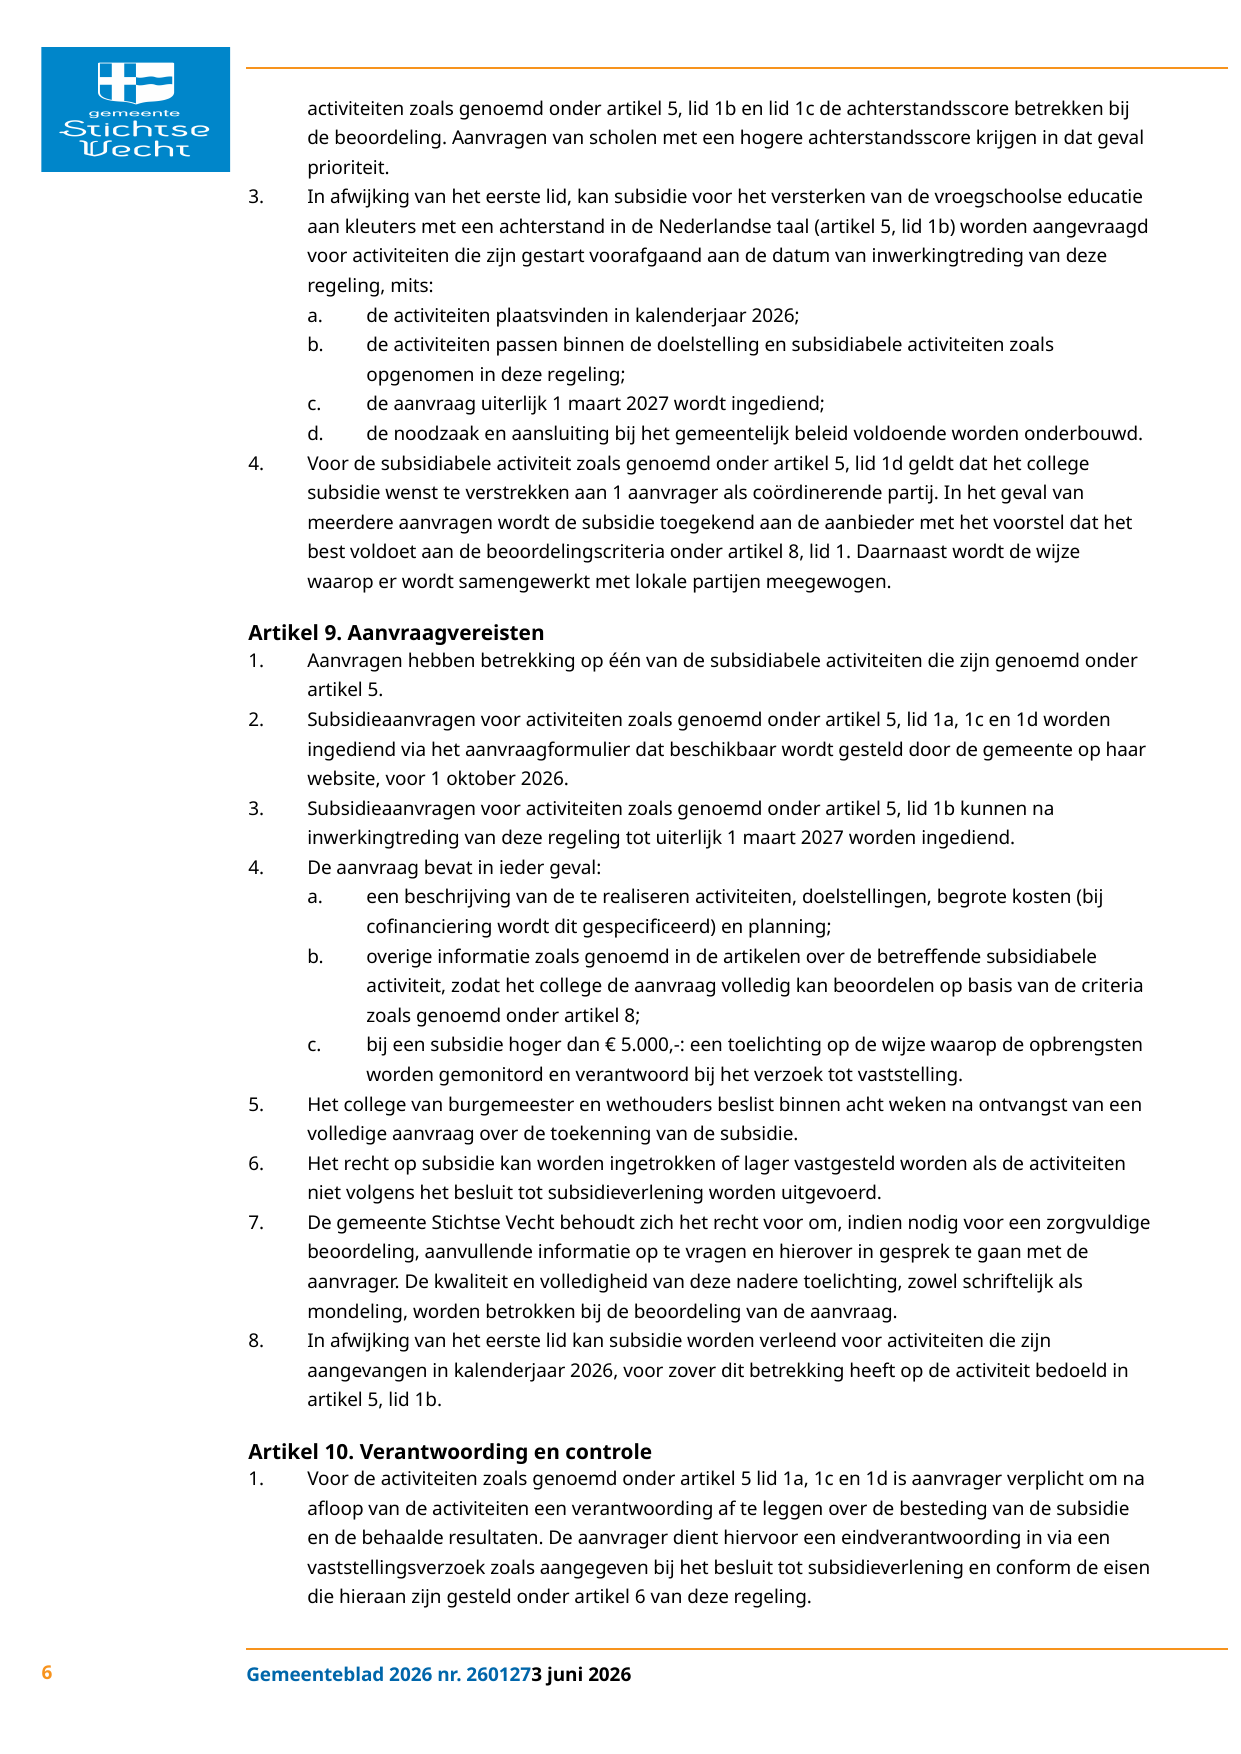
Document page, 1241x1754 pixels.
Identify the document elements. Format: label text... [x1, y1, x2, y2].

list Het college van burgemeester en wethouders beslist binnen acht weken na ontvangst van een volledige aanvraag over de toekenning van de subsidie. [248, 1091, 1152, 1146]
list Subsidieaanvragen voor activiteiten zoals genoemd onder artikel 5, lid 1b kunnen na inwerkingtreding van deze regeling tot uiterlijk 1 maart 2027 worden ingediend. [248, 795, 1152, 850]
list Voor de subsidiabele activiteit zoals genoemd onder artikel 5, lid 1d geldt dat het college subsidie wenst te verstrekken aan 1 aanvrager als coördinerende partij. In het geval van meerdere aanvragen wordt de subsidie toegekend aan de aanbieder met het voorstel dat het best voldoet aan de beoordelingscriteria onder artikel 8, lid 1. Daarnaast wordt de wijze waarop er wordt samengewerkt met lokale partijen meegewogen. [248, 450, 1152, 594]
list de activiteiten passen binnen de doelstelling en subsidiabele activiteiten zoals opgenomen in deze regeling; [307, 331, 1152, 387]
list een beschrijving van de te realiseren activiteiten, doelstellingen, begrote kosten (bij cofinanciering wordt dit gespecificeerd) en planning; [307, 884, 1152, 939]
picture [137, 63, 174, 103]
text Artikel 10. Verantwoording en controle [248, 1437, 1152, 1465]
text Artikel 9. Aanvraagvereisten [248, 618, 1152, 647]
list De gemeente Stichtse Vecht behoudt zich het recht voor om, indien nodig voor een zorgvuldige beoordeling, aanvullende informatie op te vragen en hierover in gesprek te gaan met de aanvrager. De kwaliteit en volledigheid van deze nadere toelichting, zowel schriftelijk als mondeling, worden betrokken bij de beoordeling van de aanvraag. [248, 1209, 1152, 1323]
list de noodzaak en aansluiting bij het gemeentelijk beleid voldoende worden onderbouwd. [307, 420, 1152, 446]
list bij een subsidie hoger dan € 5.000,-: een toelichting op de wijze waarop de opbrengsten worden gemonitord en verantwoord bij het verzoek tot vaststelling. [307, 1032, 1152, 1087]
list overige informatie zoals genoemd in de artikelen over de betreffende subsidiabele activiteit, zodat het college de aanvraag volledig kan beoordelen op basis van de criteria zoals genoemd onder artikel 8; [307, 943, 1152, 1028]
list Subsidieaanvragen voor activiteiten zoals genoemd onder artikel 5, lid 1a, 1c en 1d worden ingediend via het aanvraagformulier dat beschikbaar wordt gesteld door de gemeente op haar website, voor 1 oktober 2026. [248, 706, 1152, 791]
list In afwijking van het eerste lid, kan subsidie voor het versterken van de vroegschoolse educatie aan kleuters met een achterstand in de Nederlandse taal (artikel 5, lid 1b) worden aangevraagd voor activiteiten die zijn gestart voorafgaand aan de datum van inwerkingtreding van deze regeling, mits: [248, 183, 1152, 298]
list activiteiten zoals genoemd onder artikel 5, lid 1b en lid 1c de achterstandsscore betrekken bij de beoordeling. Aanvragen van scholen met een hogere achterstandsscore krijgen in dat geval prioriteit. [248, 95, 1152, 180]
list In afwijking van het eerste lid kan subsidie worden verleend voor activiteiten die zijn aangevangen in kalenderjaar 2026, voor zover dit betrekking heeft op de activiteit bedoeld in artikel 5, lid 1b. [248, 1327, 1152, 1412]
list de aanvraag uiterlijk 1 maart 2027 wordt ingediend; [307, 391, 1152, 416]
picture [99, 63, 135, 101]
list Aanvragen hebben betrekking op één van de subsidiabele activiteiten die zijn genoemd onder artikel 5. [248, 647, 1152, 702]
list Voor de activiteiten zoals genoemd onder artikel 5 lid 1a, 1c en 1d is aanvrager verplicht om na afloop van de activiteiten een verantwoording af te leggen over de besteding van de subsidie en de behaalde resultaten. De aanvrager dient hiervoor een eindverantwoording in via een vaststellingsverzoek zoals aangegeven bij het besluit tot subsidieverlening en conform de eisen die hieraan zijn gesteld onder artikel 6 van deze regeling. [248, 1465, 1152, 1609]
list Het recht op subsidie kan worden ingetrokken of lager vastgesteld worden als de activiteiten niet volgens het besluit tot subsidieverlening worden uitgevoerd. [248, 1150, 1152, 1205]
list De aanvraag bevat in ieder geval: [248, 854, 1152, 880]
list de activiteiten plaatsvinden in kalenderjaar 2026; [307, 302, 1152, 328]
